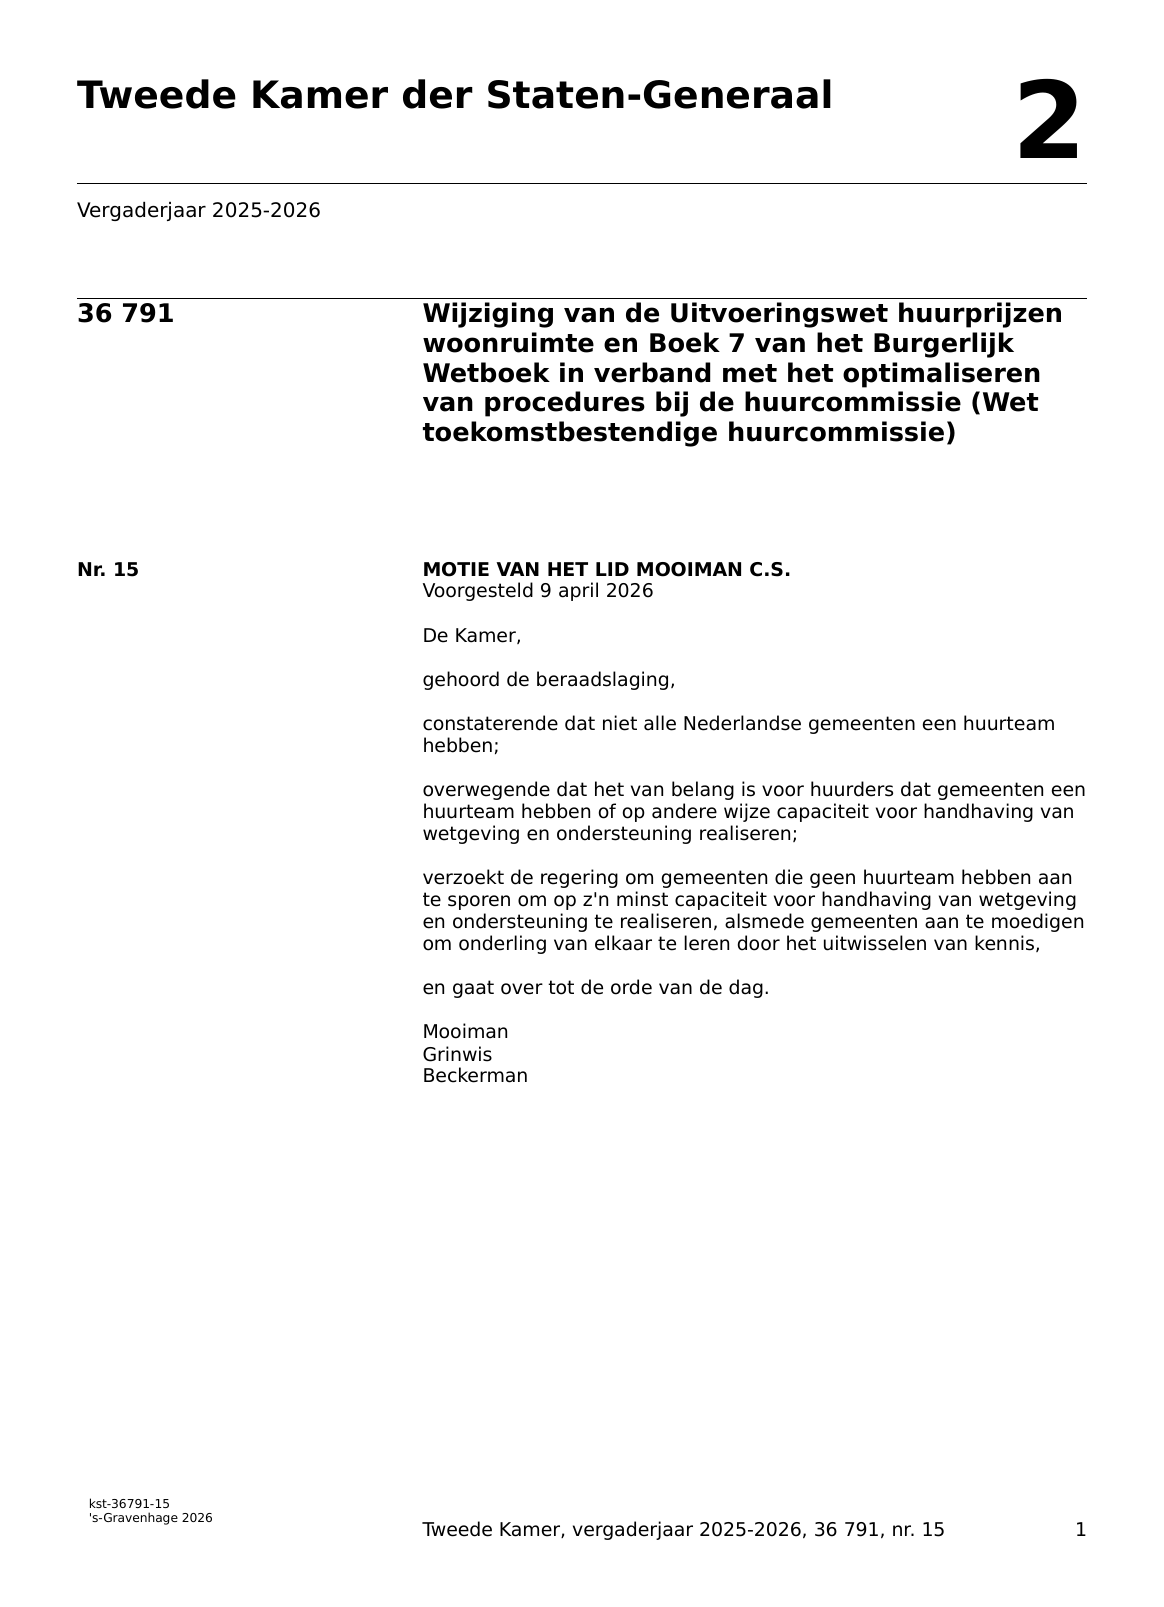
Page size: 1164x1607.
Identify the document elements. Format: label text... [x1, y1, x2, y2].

text Grinwis [422, 1043, 1087, 1065]
table_cell Vergaderjaar 2025-2026 [77, 184, 1087, 298]
text gehoord de beraadslaging, [422, 669, 1087, 691]
text Mooiman [422, 1021, 1087, 1043]
text kst-36791-15 [88, 1497, 323, 1511]
table_header 2 [886, 59, 1087, 183]
text verzoekt de regering om gemeenten die geen huurteam hebben aan te sporen om op z'n minst capaciteit voor handhaving van wetgeving en ondersteuning te realiseren, alsmede gemeenten aan te moedigen om onderling van elkaar te leren door het uitwisselen van kennis, [422, 867, 1087, 955]
text constaterende dat niet alle Nederlandse gemeenten een huurteam hebben; [422, 713, 1087, 757]
text De Kamer, [422, 624, 1087, 647]
subtitle Nr. 15 MOTIE VAN HET LID MOOIMAN C.S. [77, 558, 1087, 580]
text Voorgesteld 9 april 2026 [422, 580, 1087, 602]
text en gaat over tot de orde van de dag. [422, 977, 1087, 999]
table_header Tweede Kamer der Staten-Generaal [77, 59, 886, 183]
text 's-Gravenhage 2026 [88, 1511, 323, 1525]
text overwegende dat het van belang is voor huurders dat gemeenten een huurteam hebben of op andere wijze capaciteit voor handhaving van wetgeving en ondersteuning realiseren; [422, 779, 1087, 845]
text Beckerman [422, 1065, 1087, 1087]
subtitle 36 791 Wijziging van de Uitvoeringswet huurprijzen woonruimte en Boek 7 van het Burgerlijk Wetboek in verband met het optimaliseren van procedures bij de huurcommissie (Wet toekomstbestendige huurcommissie) [77, 299, 1087, 447]
